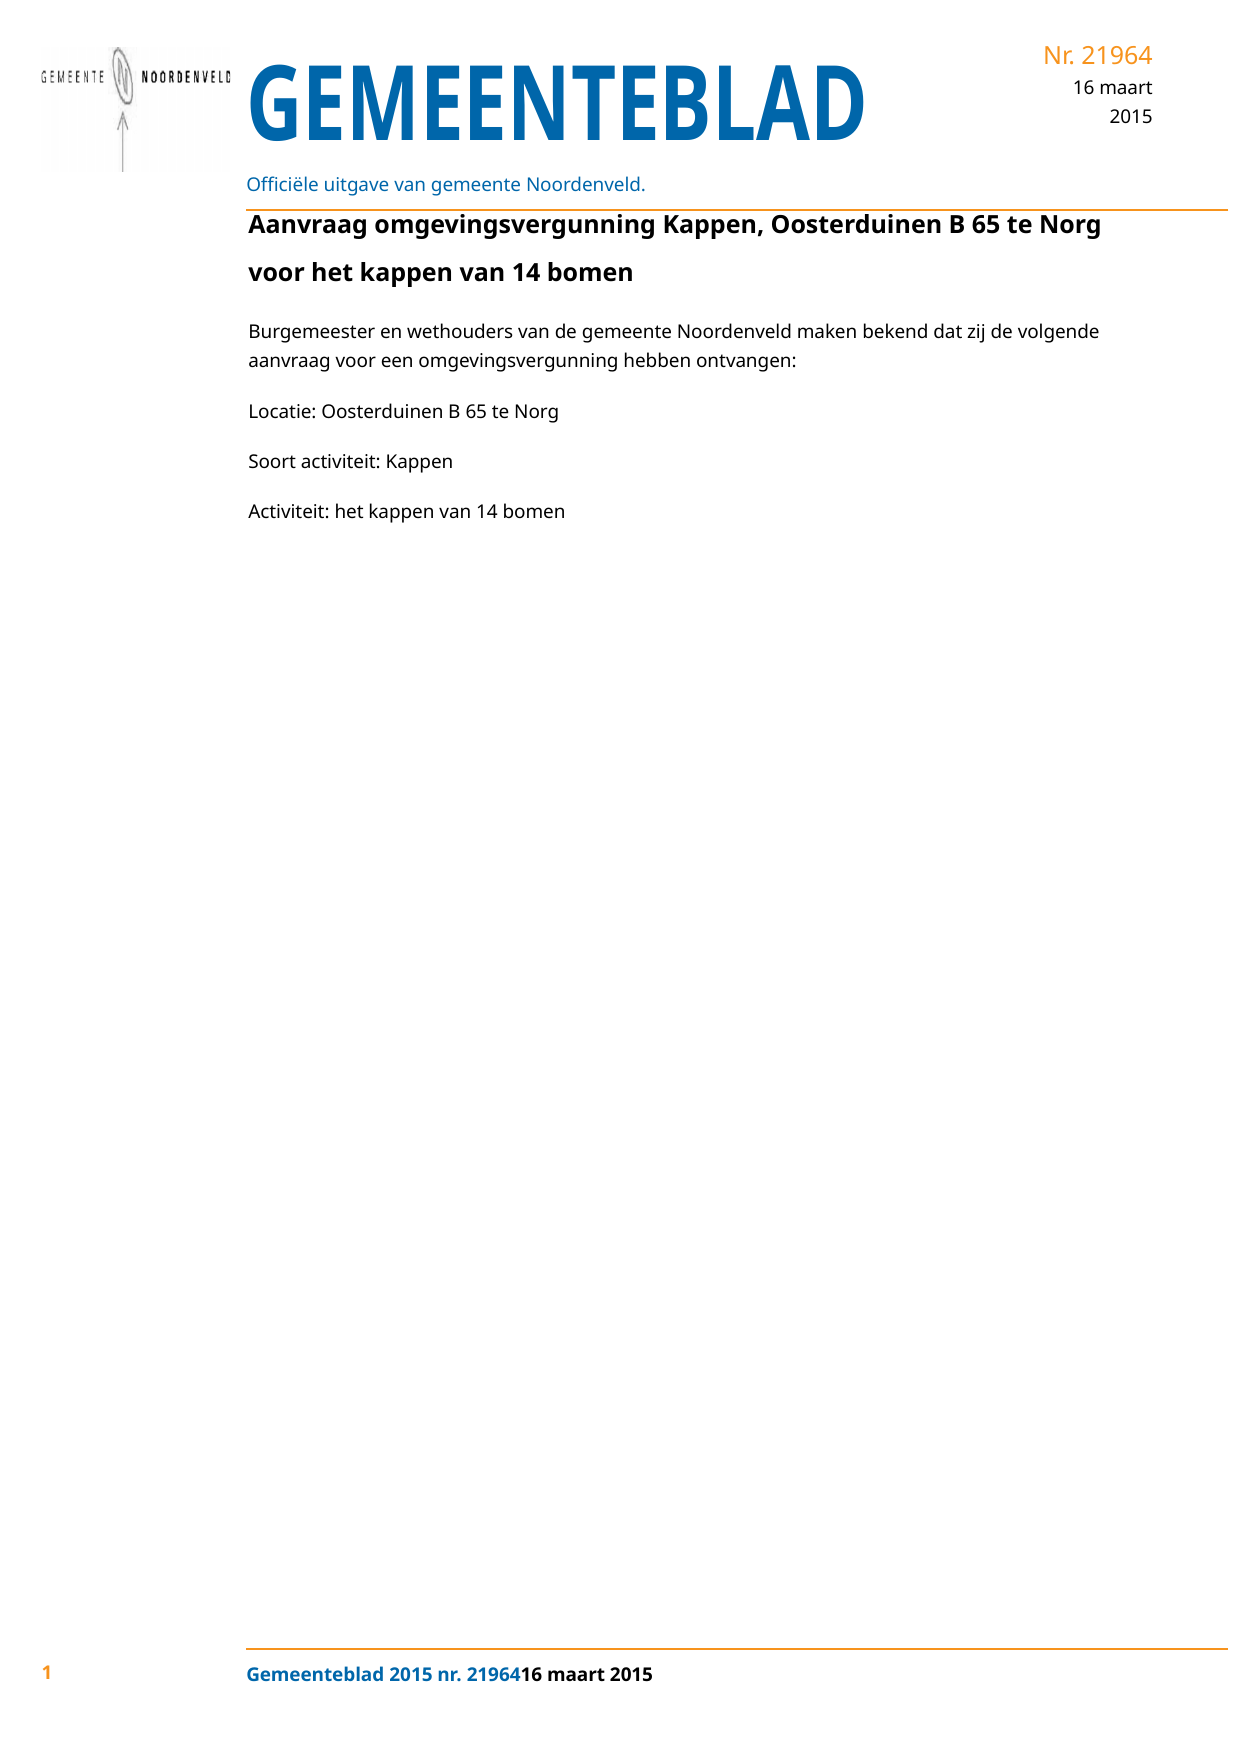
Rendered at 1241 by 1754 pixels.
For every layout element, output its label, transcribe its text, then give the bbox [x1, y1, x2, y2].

text Aanvraag omgevingsvergunning Kappen, Oosterduinen B 65 te Norg voor het kappen van 14 bomen [248, 211, 1152, 288]
text Burgemeester en wethouders van de gemeente Noordenveld maken bekend dat zij de volgende aanvraag voor een omgevingsvergunning hebben ontvangen: [248, 318, 1152, 373]
text Locatie: Oosterduinen B 65 te Norg [248, 398, 1152, 424]
text Activiteit: het kappen van 14 bomen [248, 499, 1152, 524]
picture [41, 47, 231, 172]
text Soort activiteit: Kappen [248, 448, 1152, 474]
